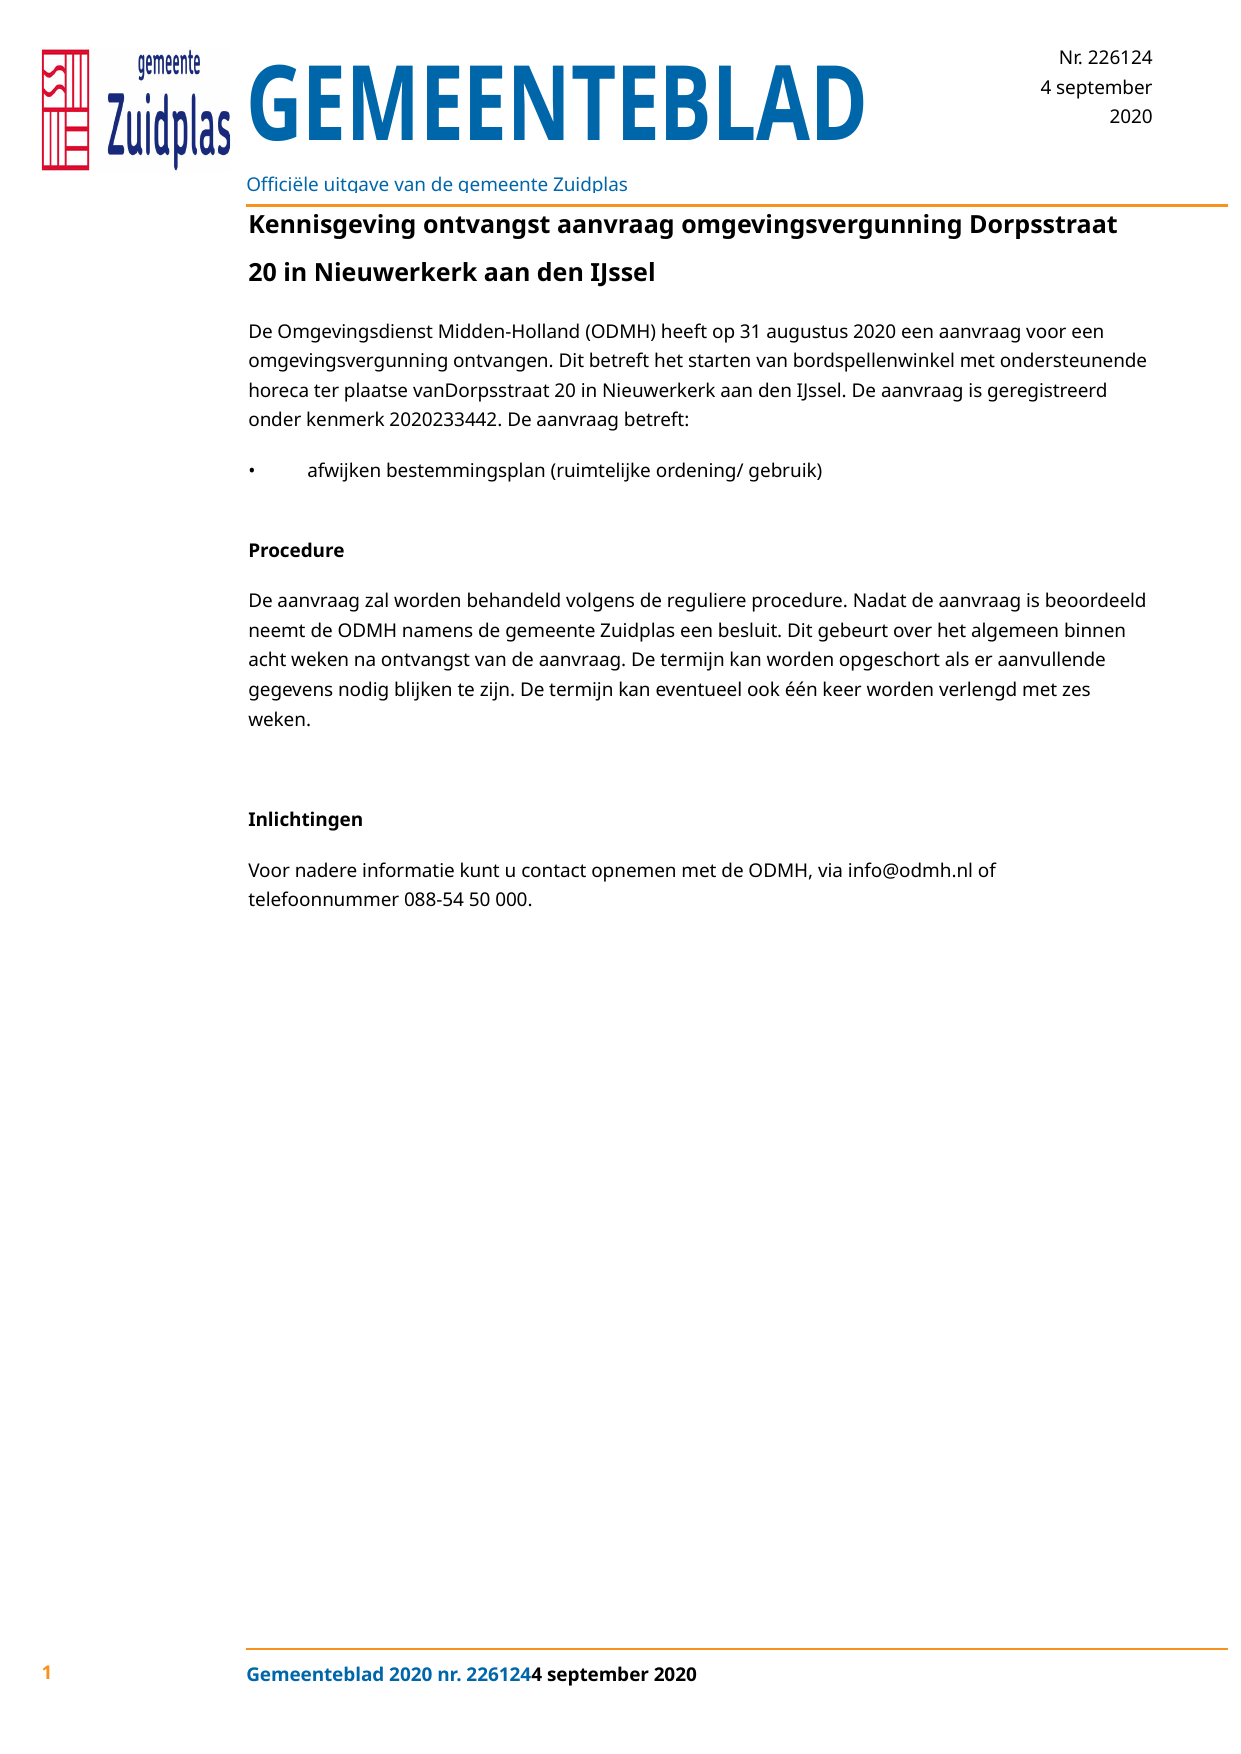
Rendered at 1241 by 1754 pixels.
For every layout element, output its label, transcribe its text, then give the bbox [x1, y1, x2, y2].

text Inlichtingen [248, 807, 1152, 832]
list afwijken bestemmingsplan (ruimtelijke ordening/ gebruik) [248, 457, 1152, 483]
text Voor nadere informatie kunt u contact opnemen met de ODMH, via info@odmh.nl of telefoonnummer 088-54 50 000. [248, 857, 1152, 912]
text De aanvraag zal worden behandeld volgens de reguliere procedure. Nadat de aanvraag is beoordeeld neemt de ODMH namens de gemeente Zuidplas een besluit. Dit gebeurt over het algemeen binnen acht weken na ontvangst van de aanvraag. De termijn kan worden opgeschort als er aanvullende gegevens nodig blijken te zijn. De termijn kan eventueel ook één keer worden verlengd met zes weken. [248, 587, 1152, 732]
text Procedure [248, 537, 1152, 563]
text Kennisgeving ontvangst aanvraag omgevingsvergunning Dorpsstraat 20 in Nieuwerkerk aan den IJssel [248, 207, 1152, 288]
picture [41, 47, 231, 172]
text De Omgevingsdienst Midden-Holland (ODMH) heeft op 31 augustus 2020 een aanvraag voor een omgevingsvergunning ontvangen. Dit betreft het starten van bordspellenwinkel met ondersteunende horeca ter plaatse vanDorpsstraat 20 in Nieuwerkerk aan den IJssel. De aanvraag is geregistreerd onder kenmerk 2020233442. De aanvraag betreft: [248, 318, 1152, 432]
